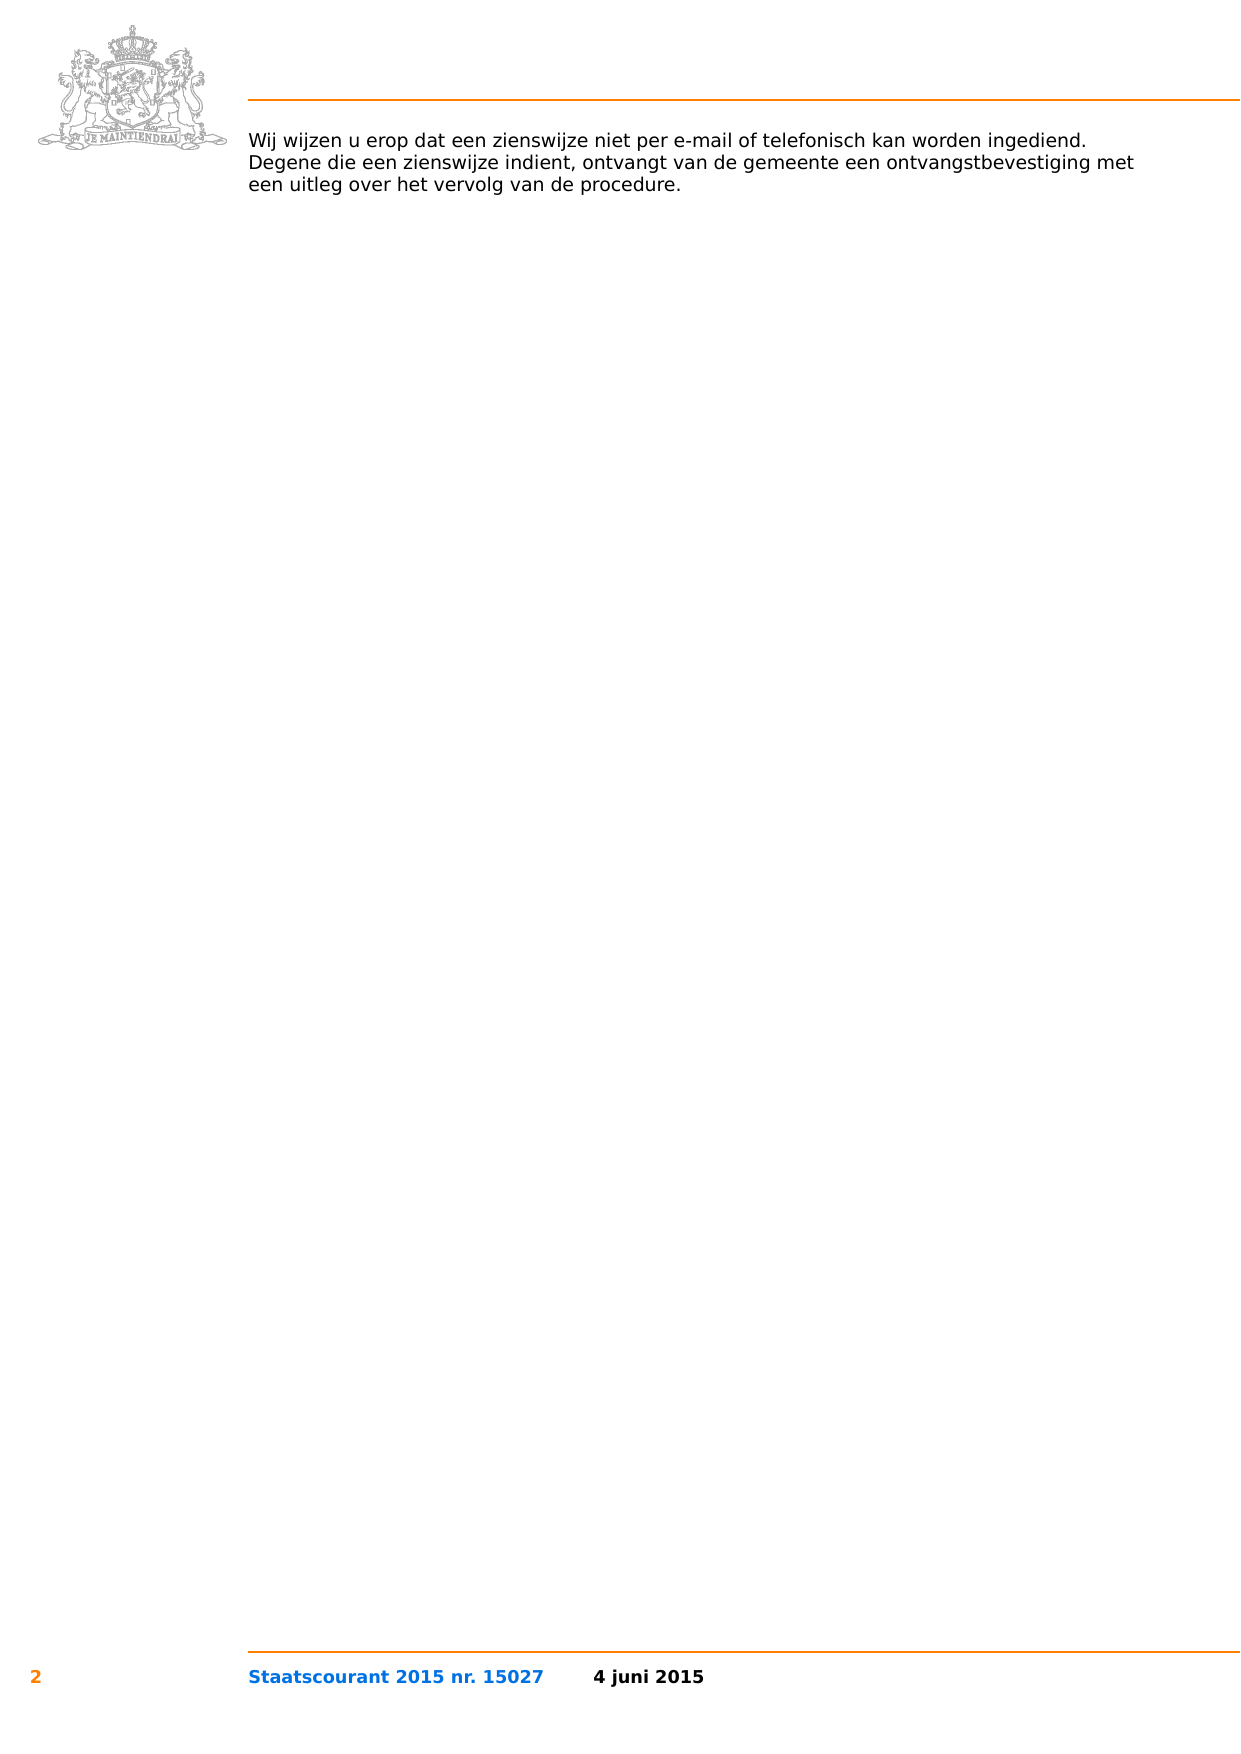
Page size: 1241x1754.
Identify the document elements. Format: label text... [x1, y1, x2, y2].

picture [38, 25, 227, 150]
text Wij wijzen u erop dat een zienswijze niet per e-mail of telefonisch kan worden ingediend. Degene die een zienswijze indient, ontvangt van de gemeente een ontvangstbevestiging met een uitleg over het vervolg van de procedure. [248, 130, 1163, 196]
